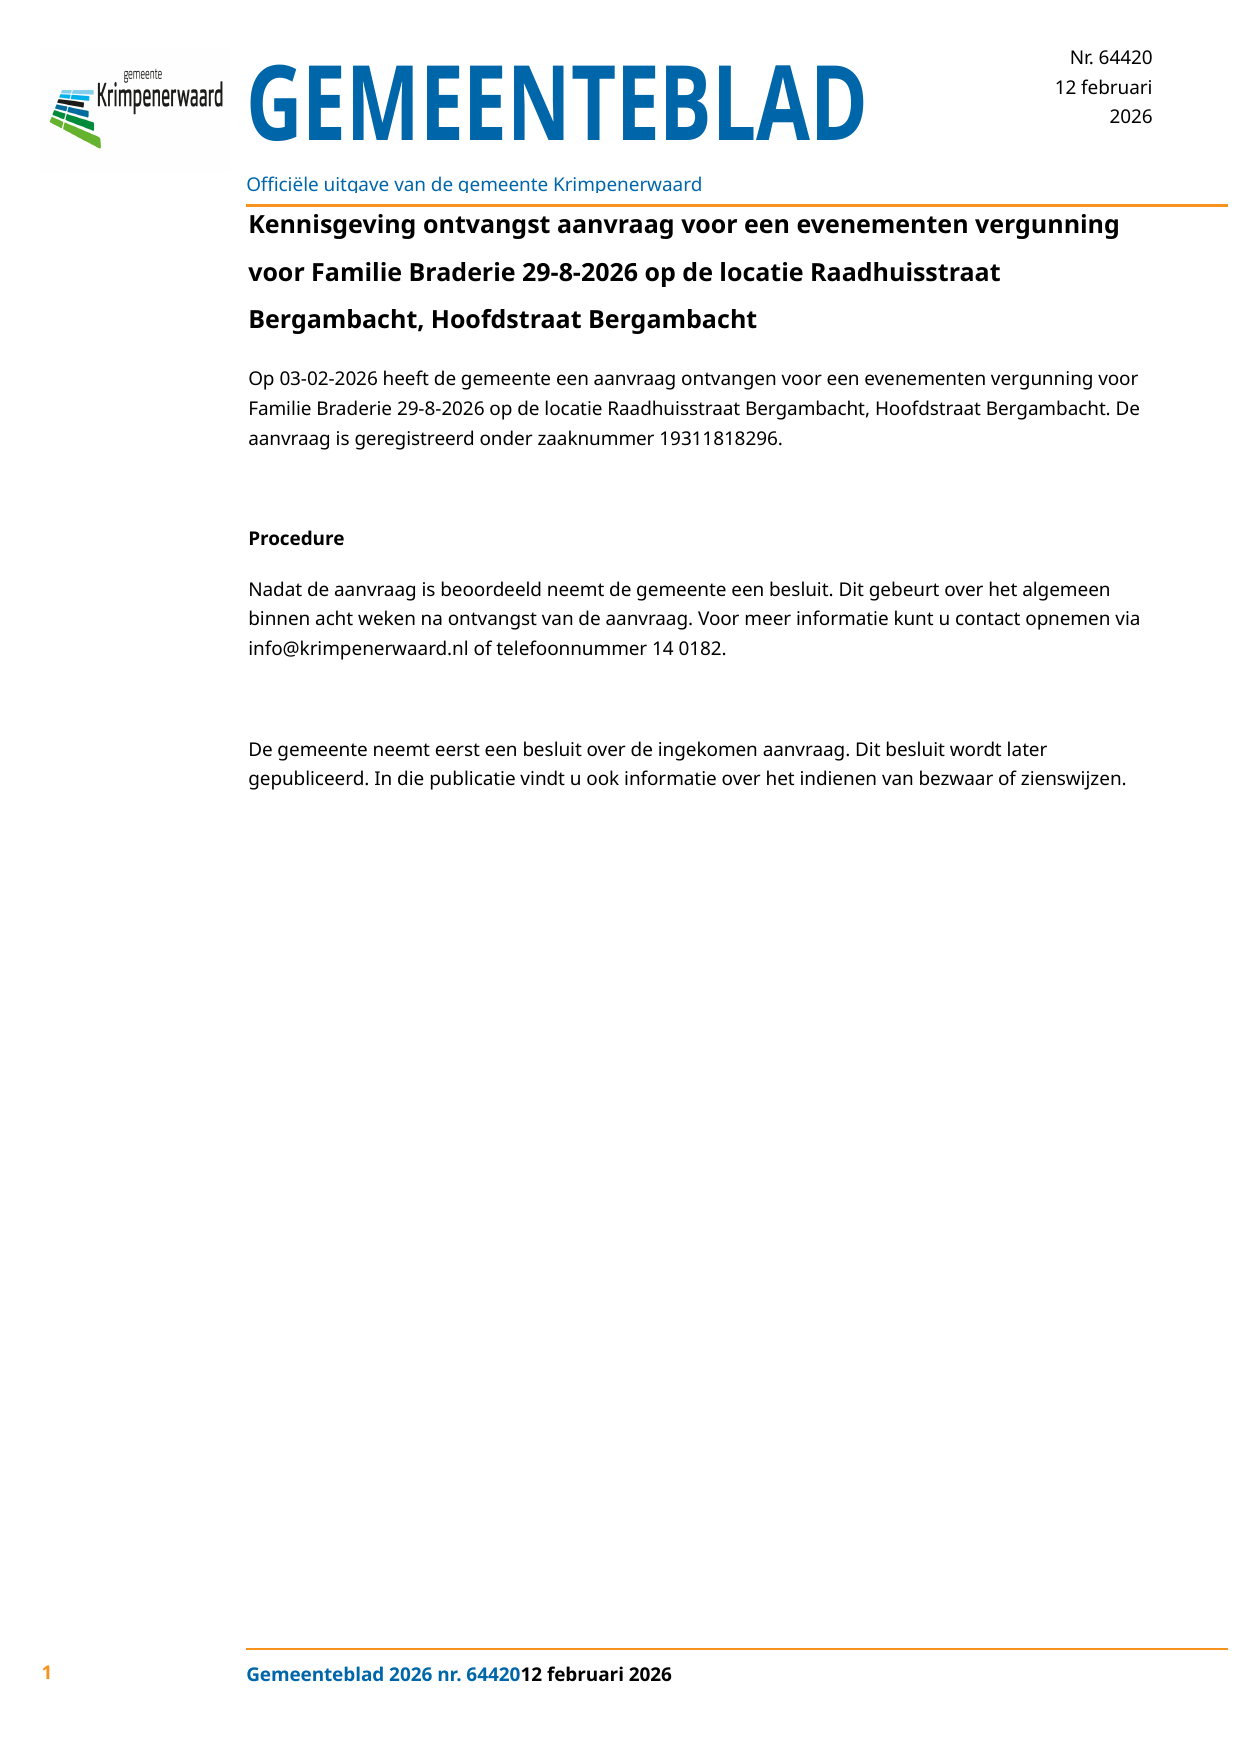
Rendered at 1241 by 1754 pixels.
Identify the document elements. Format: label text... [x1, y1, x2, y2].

picture [41, 47, 231, 172]
text Procedure [248, 526, 1152, 551]
text De gemeente neemt eerst een besluit over de ingekomen aanvraag. Dit besluit wordt later gepubliceerd. In die publicatie vindt u ook informatie over het indienen van bezwaar of zienswijzen. [248, 736, 1152, 791]
text Nadat de aanvraag is beoordeeld neemt de gemeente een besluit. Dit gebeurt over het algemeen binnen acht weken na ontvangst van de aanvraag. Voor meer informatie kunt u contact opnemen via info@krimpenerwaard.nl of telefoonnummer 14 0182. [248, 576, 1152, 661]
text Kennisgeving ontvangst aanvraag voor een evenementen vergunning voor Familie Braderie 29-8-2026 op de locatie Raadhuisstraat Bergambacht, Hoofdstraat Bergambacht [248, 207, 1152, 336]
text Op 03-02-2026 heeft de gemeente een aanvraag ontvangen voor een evenementen vergunning voor Familie Braderie 29-8-2026 op de locatie Raadhuisstraat Bergambacht, Hoofdstraat Bergambacht. De aanvraag is geregistreerd onder zaaknummer 19311818296. [248, 366, 1152, 450]
